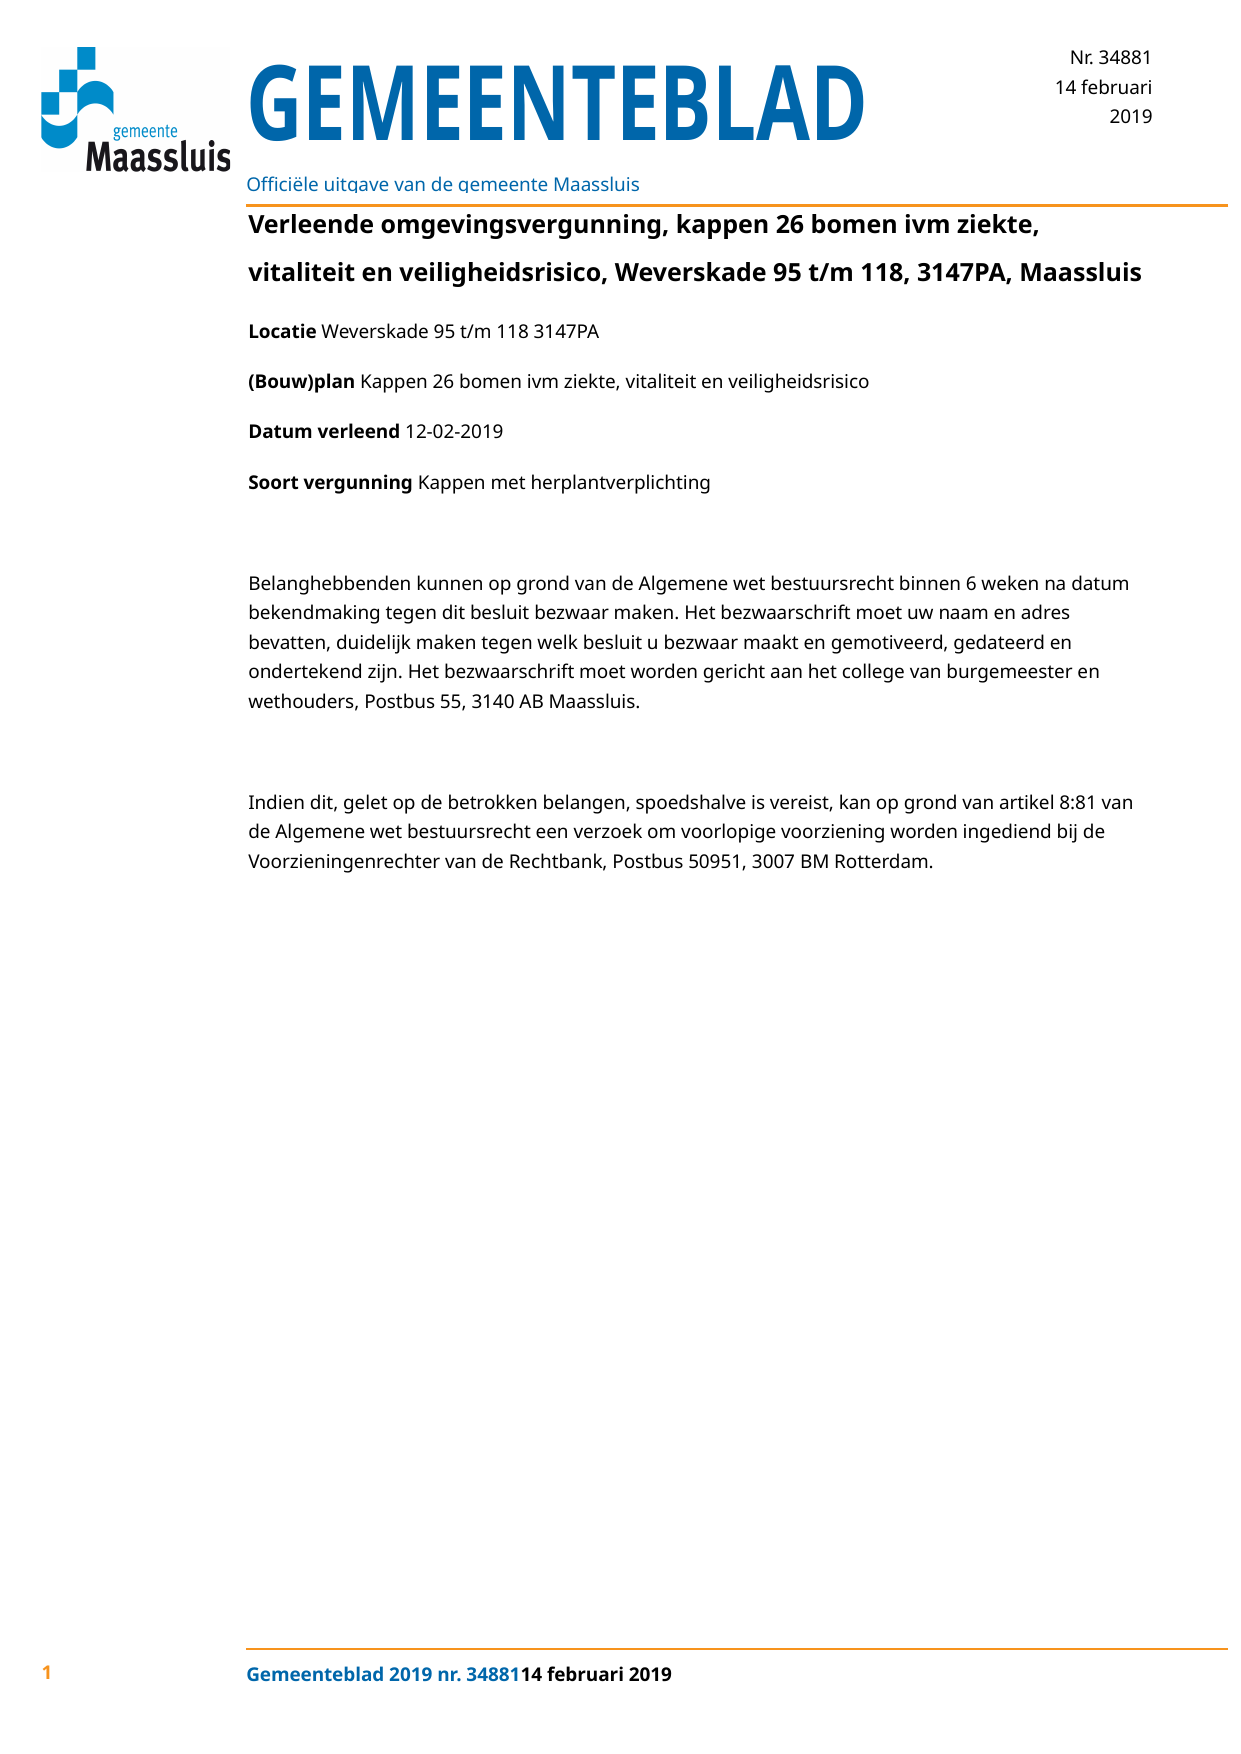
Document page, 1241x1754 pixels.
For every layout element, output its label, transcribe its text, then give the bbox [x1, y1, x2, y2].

text (Bouw)plan Kappen 26 bomen ivm ziekte, vitaliteit en veiligheidsrisico [248, 368, 1152, 394]
text Soort vergunning Kappen met herplantverplichting [248, 469, 1152, 495]
text Belanghebbenden kunnen op grond van de Algemene wet bestuursrecht binnen 6 weken na datum bekendmaking tegen dit besluit bezwaar maken. Het bezwaarschrift moet uw naam en adres bevatten, duidelijk maken tegen welk besluit u bezwaar maakt en gemotiveerd, gedateerd en ondertekend zijn. Het bezwaarschrift moet worden gericht aan het college van burgemeester en wethouders, Postbus 55, 3140 AB Maassluis. [248, 570, 1152, 714]
picture [41, 47, 77, 92]
text Locatie Weverskade 95 t/m 118 3147PA [248, 318, 1152, 344]
text Indien dit, gelet op de betrokken belangen, spoedshalve is vereist, kan op grond van artikel 8:81 van de Algemene wet bestuursrecht een verzoek om voorlopige voorziening worden ingediend bij de Voorzieningenrechter van de Rechtbank, Postbus 50951, 3007 BM Rotterdam. [248, 789, 1152, 874]
picture [41, 47, 231, 172]
text Verleende omgevingsvergunning, kappen 26 bomen ivm ziekte, vitaliteit en veiligheidsrisico, Weverskade 95 t/m 118, 3147PA, Maassluis [248, 207, 1152, 288]
text Datum verleend 12-02-2019 [248, 419, 1152, 444]
